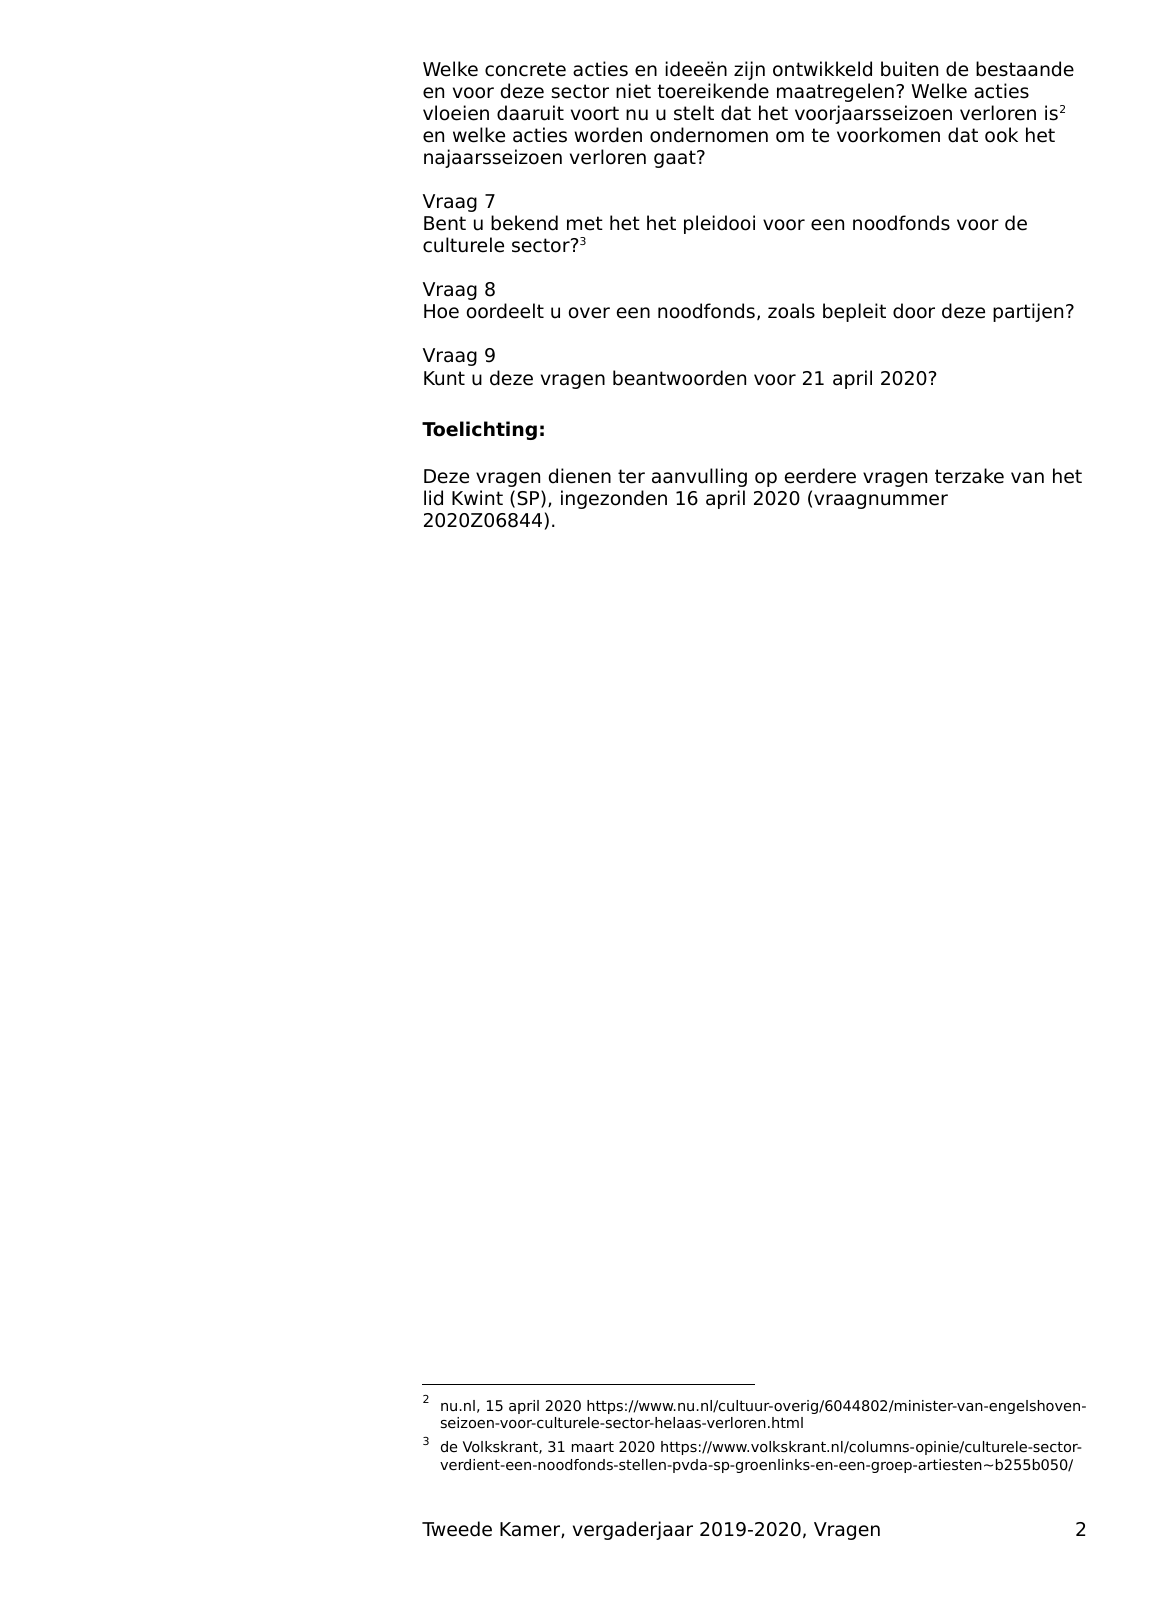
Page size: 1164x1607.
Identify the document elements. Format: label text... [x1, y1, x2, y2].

subtitle Toelichting: [422, 419, 1087, 441]
text de Volkskrant, 31 maart 2020 https://www.volkskrant.nl/columns-opinie/culturele-sector-verdient-een-noodfonds-stellen-pvda-sp-groenlinks-en-een-groep-artiesten~b255b050/ [422, 1435, 1087, 1474]
text Welke concrete acties en ideeën zijn ontwikkeld buiten de bestaande en voor deze sector niet toereikende maatregelen? Welke acties vloeien daaruit voort nu u stelt dat het voorjaarsseizoen verloren is en welke acties worden ondernomen om te voorkomen dat ook het najaarsseizoen verloren gaat? [422, 59, 1087, 169]
text Vraag 7 [422, 191, 1087, 213]
text Vraag 9 [422, 345, 1087, 367]
text nu.nl, 15 april 2020 https://www.nu.nl/cultuur-overig/6044802/minister-van-engelshoven-seizoen-voor-culturele-sector-helaas-verloren.html [422, 1393, 1087, 1432]
text Kunt u deze vragen beantwoorden voor 21 april 2020? [422, 367, 1087, 389]
text Vraag 8 [422, 279, 1087, 301]
text Hoe oordeelt u over een noodfonds, zoals bepleit door deze partijen? [422, 301, 1087, 323]
text Bent u bekend met het het pleidooi voor een noodfonds voor de culturele sector? [422, 213, 1087, 257]
text Deze vragen dienen ter aanvulling op eerdere vragen terzake van het lid Kwint (SP), ingezonden 16 april 2020 (vraagnummer 2020Z06844). [422, 466, 1087, 532]
